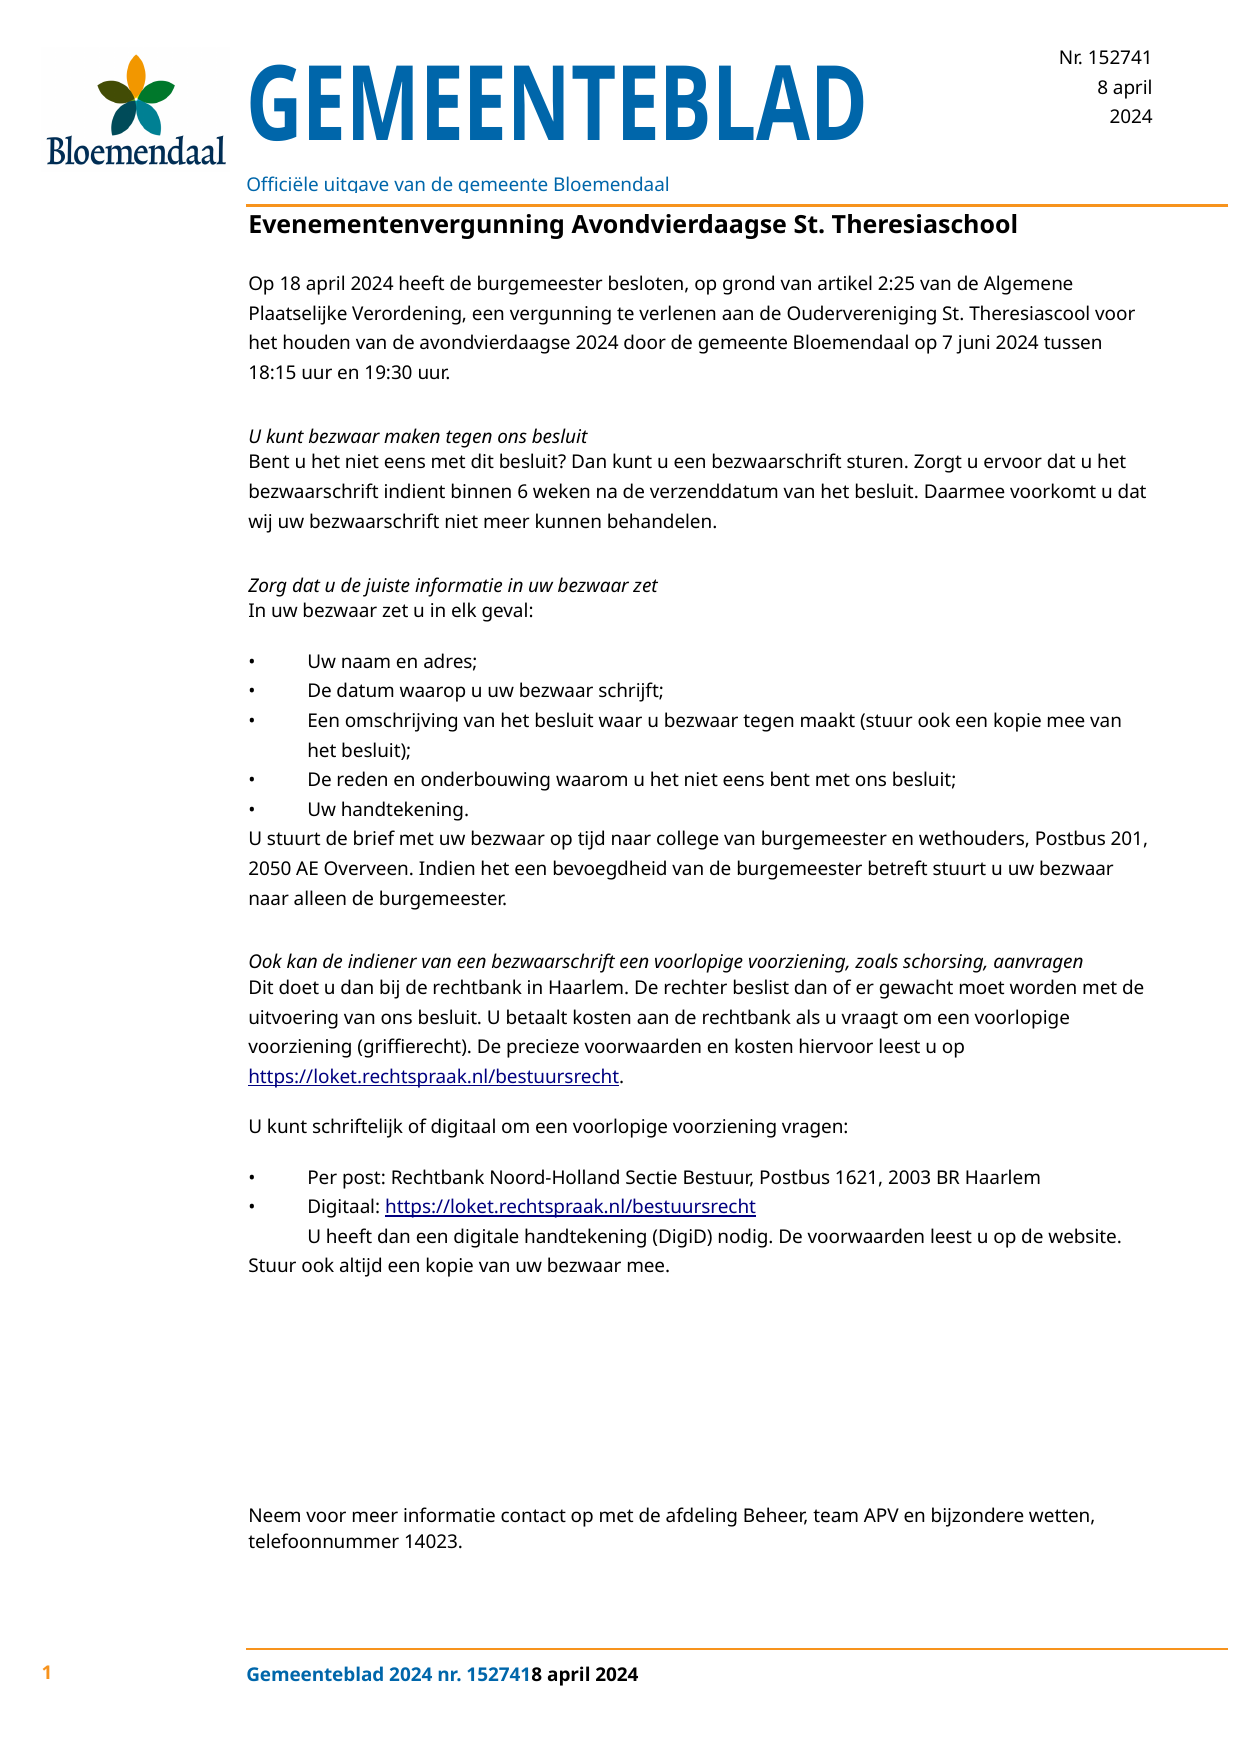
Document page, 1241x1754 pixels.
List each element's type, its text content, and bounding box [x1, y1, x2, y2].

list Per post: Rechtbank Noord-Holland Sectie Bestuur, Postbus 1621, 2003 BR Haarlem [248, 1164, 1152, 1190]
text Op 18 april 2024 heeft de burgemeester besloten, op grond van artikel 2:25 van de Algemene Plaatselijke Verordening, een vergunning te verlenen aan de Oudervereniging St. Theresiascool voor het houden van de avondvierdaagse 2024 door de gemeente Bloemendaal op 7 juni 2024 tussen 18:15 uur en 19:30 uur. [248, 270, 1152, 385]
list De reden en onderbouwing waarom u het niet eens bent met ons besluit; [248, 766, 1152, 792]
text Neem voor meer informatie contact op met de afdeling Beheer, team APV en bijzondere wetten, telefoonnummer 14023. [248, 1502, 1152, 1554]
text In uw bezwaar zet u in elk geval: [248, 598, 1152, 623]
text Dit doet u dan bij de rechtbank in Haarlem. De rechter beslist dan of er gewacht moet worden met de uitvoering van ons besluit. U betaalt kosten aan de rechtbank als u vraagt om een voorlopige voorziening (griffierecht). De precieze voorwaarden en kosten hiervoor leest u op https://loket.rechtspraak.nl/bestuursrecht. [248, 974, 1152, 1089]
list Een omschrijving van het besluit waar u bezwaar tegen maakt (stuur ook een kopie mee van het besluit); [248, 707, 1152, 762]
list U heeft dan een digitale handtekening (DigiD) nodig. De voorwaarden leest u op de website. [248, 1223, 1152, 1249]
list De datum waarop u uw bezwaar schrijft; [248, 678, 1152, 703]
text Zorg dat u de juiste informatie in uw bezwaar zet [248, 572, 1152, 598]
list Uw handtekening. [248, 796, 1152, 822]
text Bent u het niet eens met dit besluit? Dan kunt u een bezwaarschrift sturen. Zorgt u ervoor dat u het bezwaarschrift indient binnen 6 weken na de verzenddatum van het besluit. Daarmee voorkomt u dat wij uw bezwaarschrift niet meer kunnen behandelen. [248, 449, 1152, 534]
text Evenementenvergunning Avondvierdaagse St. Theresiaschool [248, 207, 1152, 241]
text Ook kan de indiener van een bezwaarschrift een voorlopige voorziening, zoals schorsing, aanvragen [248, 949, 1152, 974]
text U kunt schriftelijk of digitaal om een voorlopige voorziening vragen: [248, 1113, 1152, 1139]
text U stuurt de brief met uw bezwaar op tijd naar college van burgemeester en wethouders, Postbus 201, 2050 AE Overveen. Indien het een bevoegdheid van de burgemeester betreft stuurt u uw bezwaar naar alleen de burgemeester. [248, 826, 1152, 910]
list Uw naam en adres; [248, 648, 1152, 674]
picture [41, 47, 231, 172]
text Stuur ook altijd een kopie van uw bezwaar mee. [248, 1253, 1152, 1278]
text U kunt bezwaar maken tegen ons besluit [248, 423, 1152, 449]
list Digitaal: https://loket.rechtspraak.nl/bestuursrecht [248, 1193, 1152, 1219]
